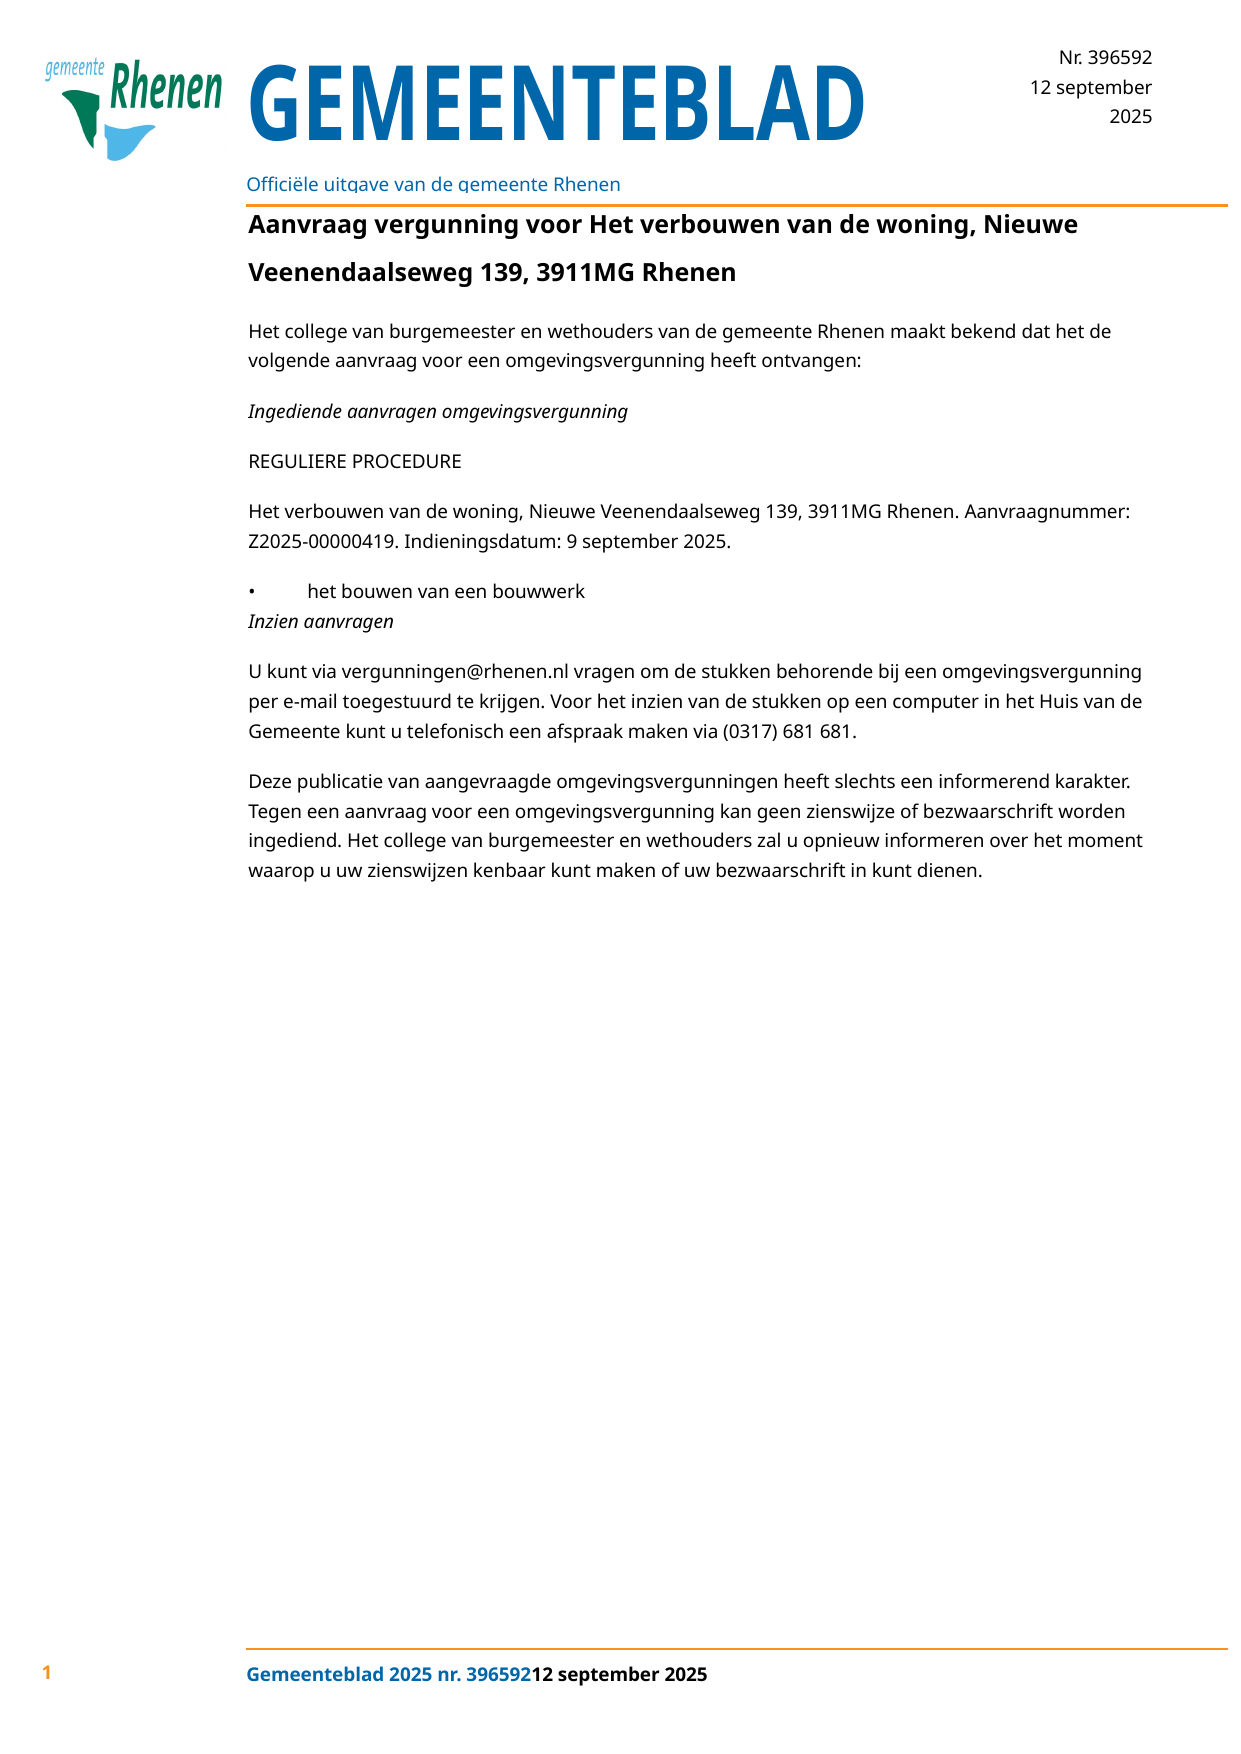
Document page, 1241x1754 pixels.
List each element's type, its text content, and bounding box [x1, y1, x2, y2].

text Het college van burgemeester en wethouders van de gemeente Rhenen maakt bekend dat het de volgende aanvraag voor een omgevingsvergunning heeft ontvangen: [248, 318, 1152, 373]
text Inzien aanvragen [248, 608, 1152, 634]
list het bouwen van een bouwwerk [248, 579, 1152, 604]
text Aanvraag vergunning voor Het verbouwen van de woning, Nieuwe Veenendaalseweg 139, 3911MG Rhenen [248, 207, 1152, 288]
text Het verbouwen van de woning, Nieuwe Veenendaalseweg 139, 3911MG Rhenen. Aanvraagnummer: Z2025-00000419. Indieningsdatum: 9 september 2025. [248, 499, 1152, 554]
text U kunt via vergunningen@rhenen.nl vragen om de stukken behorende bij een omgevingsvergunning per e-mail toegestuurd te krijgen. Voor het inzien van de stukken op een computer in het Huis van de Gemeente kunt u telefonisch een afspraak maken via (0317) 681 681. [248, 659, 1152, 744]
text Deze publicatie van aangevraagde omgevingsvergunningen heeft slechts een informerend karakter. Tegen een aanvraag voor een omgevingsvergunning kan geen zienswijze of bezwaarschrift worden ingediend. Het college van burgemeester en wethouders zal u opnieuw informeren over het moment waarop u uw zienswijzen kenbaar kunt maken of uw bezwaarschrift in kunt dienen. [248, 768, 1152, 883]
text REGULIERE PROCEDURE [248, 448, 1152, 474]
picture [41, 47, 231, 172]
text Ingediende aanvragen omgevingsvergunning [248, 398, 1152, 424]
